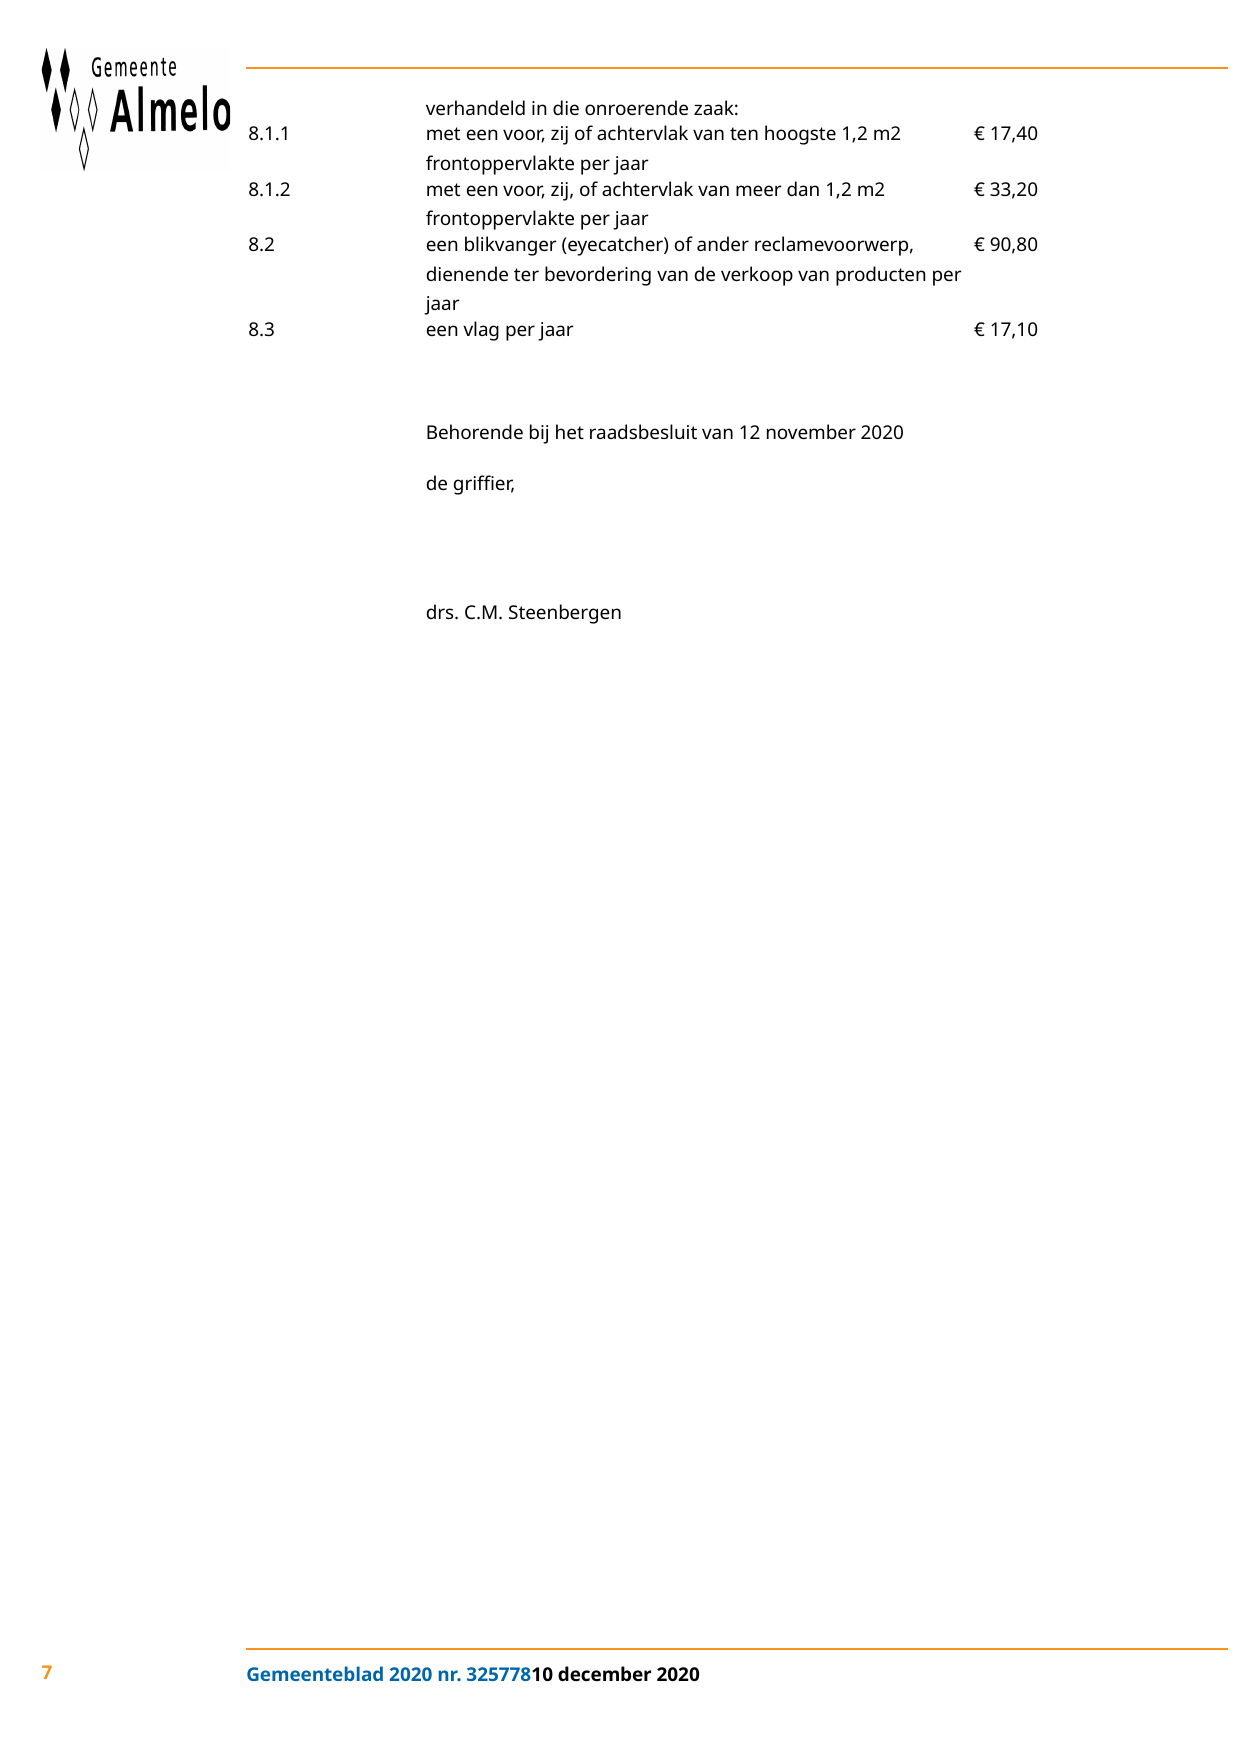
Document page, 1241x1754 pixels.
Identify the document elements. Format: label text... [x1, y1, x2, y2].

table_cell [248, 342, 426, 367]
table_cell 8.2 [248, 231, 426, 316]
table_cell [974, 496, 1152, 522]
table_cell met een voor, zij of achtervlak van ten hoogste 1,2 m2 frontoppervlakte per jaar [426, 121, 974, 176]
table_cell [248, 573, 426, 599]
table_cell verhandeld in die onroerende zaak: [426, 95, 974, 121]
table_cell 8.1.2 [248, 176, 426, 231]
table_cell de griffier, [426, 470, 974, 496]
table_cell [974, 599, 1152, 625]
table_cell [974, 419, 1152, 445]
table_cell [426, 445, 974, 470]
table_cell [974, 368, 1152, 393]
table_cell 8.3 [248, 316, 426, 342]
table_cell [974, 342, 1152, 367]
table_cell [248, 95, 426, 121]
table_cell [426, 548, 974, 573]
table_cell [426, 573, 974, 599]
table_cell drs. C.M. Steenbergen [426, 599, 974, 625]
table_cell [248, 368, 426, 393]
table_cell [248, 393, 426, 419]
table_cell [248, 445, 426, 470]
table_cell [248, 522, 426, 548]
table_cell Behorende bij het raadsbesluit van 12 november 2020 [426, 419, 974, 445]
table_cell [248, 496, 426, 522]
table_cell [974, 445, 1152, 470]
table_cell [974, 522, 1152, 548]
table_cell € 33,20 [974, 176, 1152, 231]
table_cell [974, 393, 1152, 419]
table_cell [426, 393, 974, 419]
table_cell [248, 470, 426, 496]
table_cell [974, 470, 1152, 496]
table_cell [974, 548, 1152, 573]
table_cell een vlag per jaar [426, 316, 974, 342]
table_cell [974, 95, 1152, 121]
table_cell [426, 522, 974, 548]
table_cell een blikvanger (eyecatcher) of ander reclamevoorwerp, dienende ter bevordering van de verkoop van producten per jaar [426, 231, 974, 316]
table_cell met een voor, zij, of achtervlak van meer dan 1,2 m2 frontoppervlakte per jaar [426, 176, 974, 231]
table_cell € 17,40 [974, 121, 1152, 176]
table_cell [248, 599, 426, 625]
table_cell [248, 419, 426, 445]
table_cell [426, 496, 974, 522]
table_cell € 90,80 [974, 231, 1152, 316]
table_cell 8.1.1 [248, 121, 426, 176]
table_cell [974, 573, 1152, 599]
picture [41, 47, 231, 172]
table_cell [248, 548, 426, 573]
table_cell € 17,10 [974, 316, 1152, 342]
table_cell [426, 342, 974, 367]
table_cell [426, 368, 974, 393]
